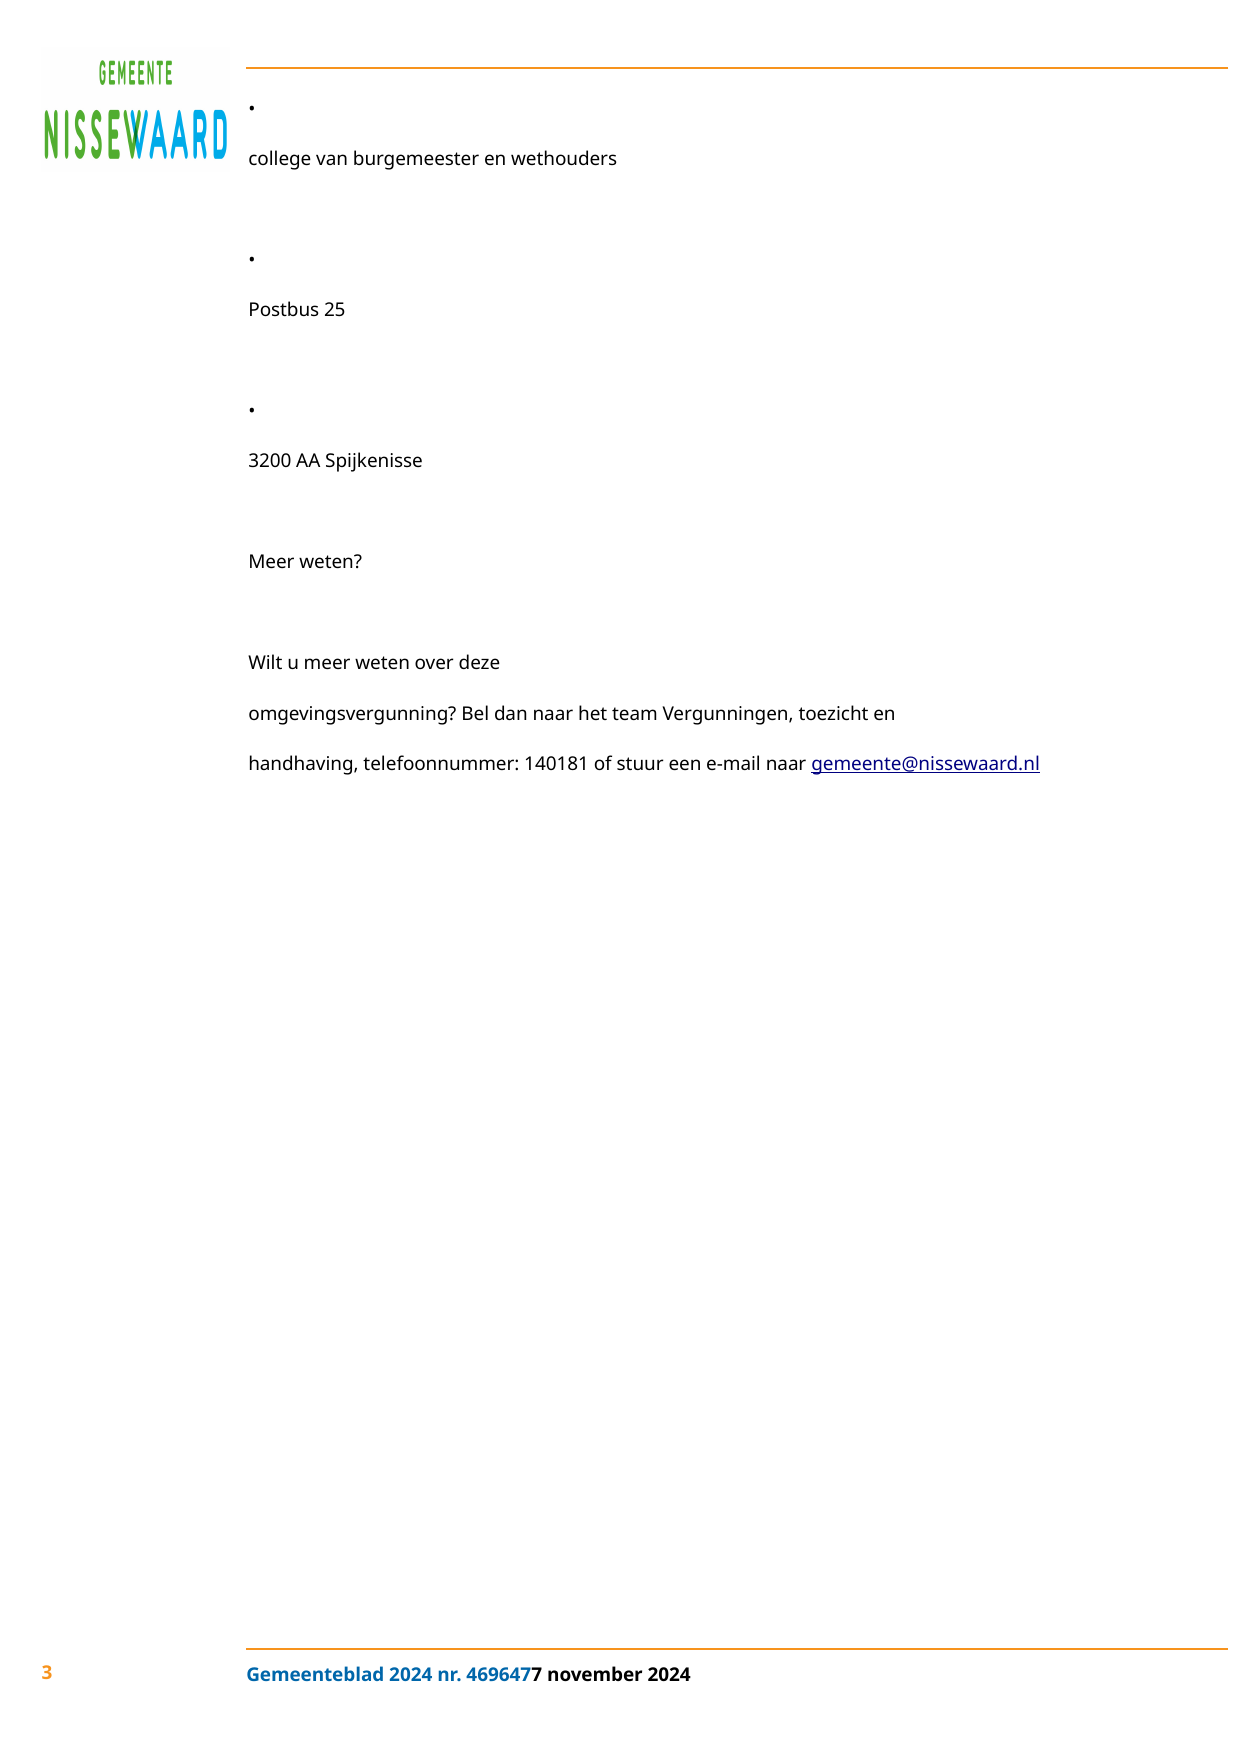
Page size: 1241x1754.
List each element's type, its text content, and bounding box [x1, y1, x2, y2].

text 3200 AA Spijkenisse [248, 448, 1152, 473]
text Meer weten? [248, 548, 1152, 574]
text omgevingsvergunning? Bel dan naar het team Vergunningen, toezicht en [248, 700, 1152, 726]
text Postbus 25 [248, 296, 1152, 322]
text • [248, 246, 1152, 272]
text college van burgemeester en wethouders [248, 145, 1152, 171]
text Wilt u meer weten over deze [248, 649, 1152, 675]
text • [248, 397, 1152, 423]
text handhaving, telefoonnummer: 140181 of stuur een e-mail naar gemeente@nissewaard.nl [248, 750, 1152, 776]
text • [248, 95, 1152, 121]
picture [41, 47, 231, 172]
